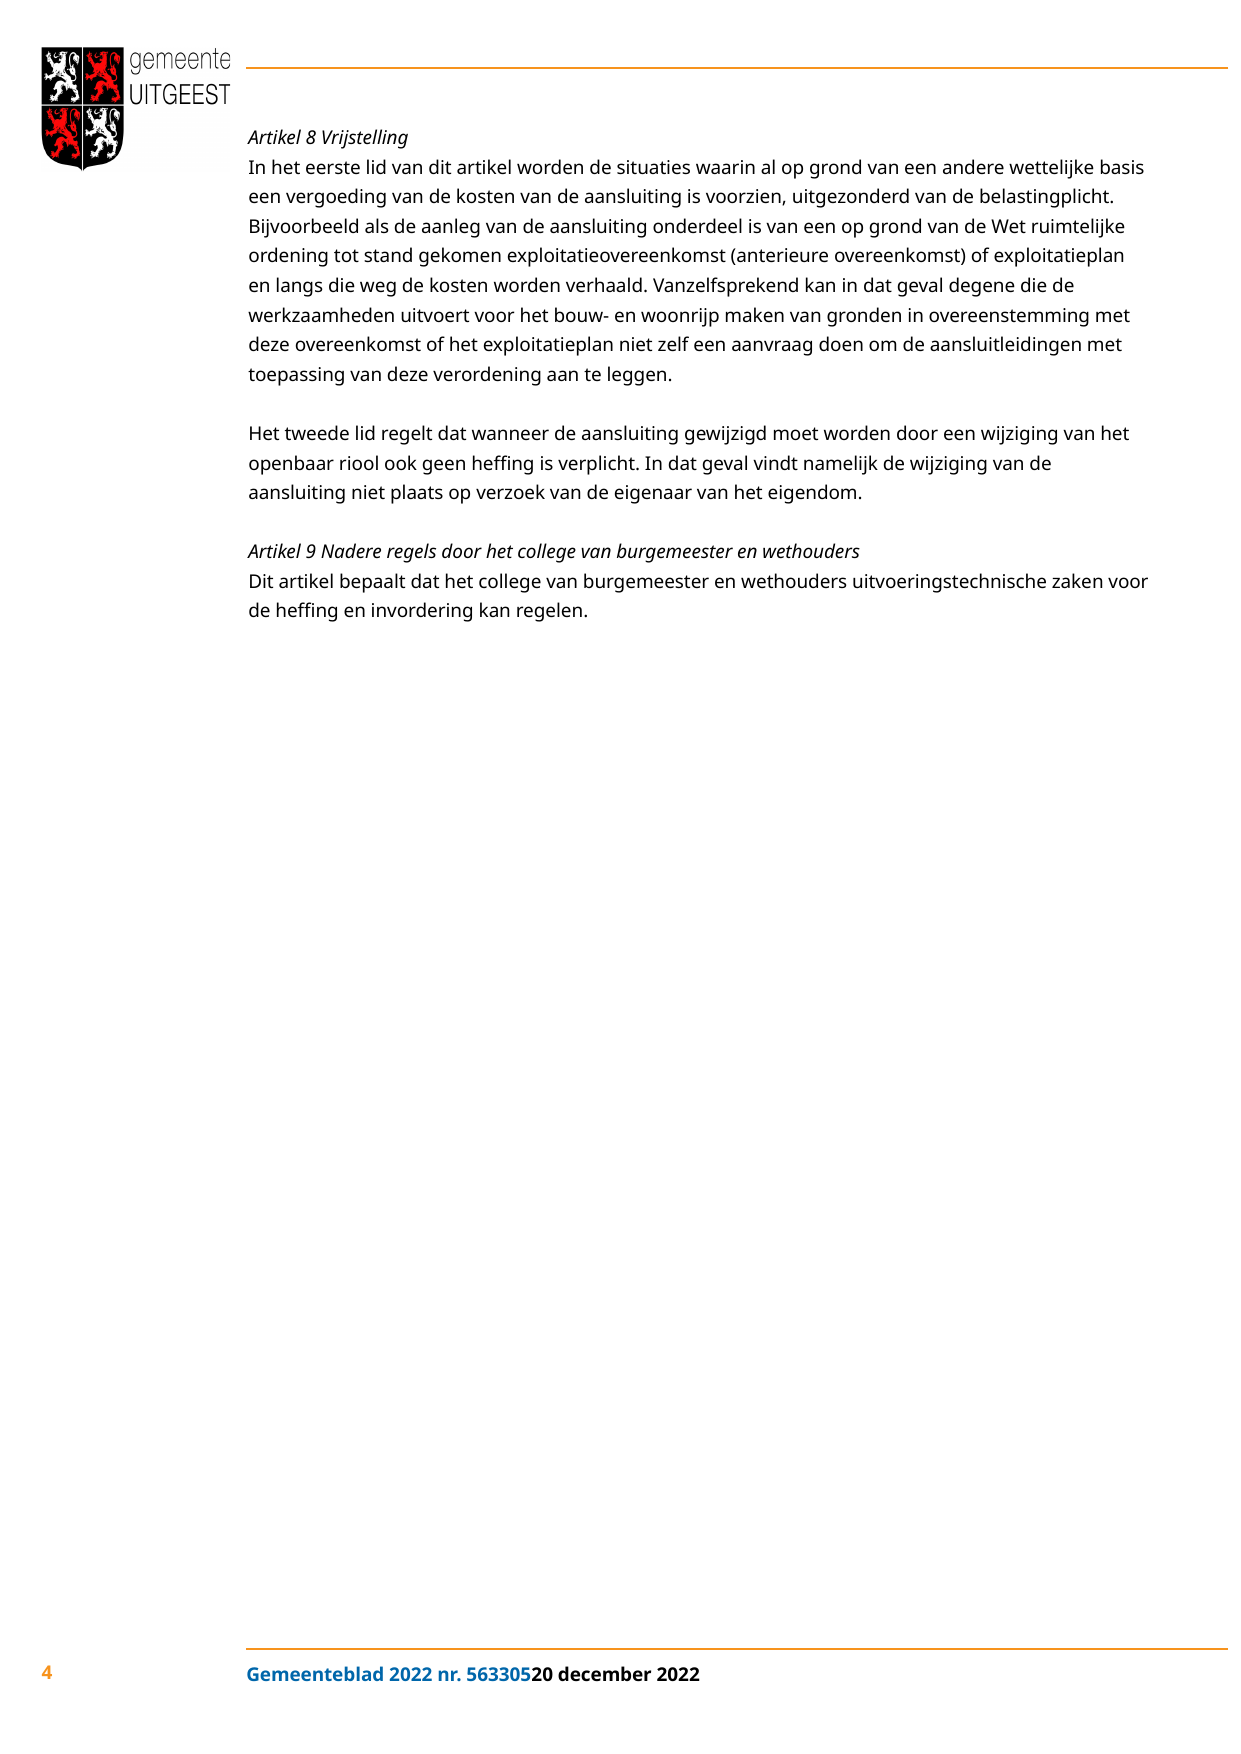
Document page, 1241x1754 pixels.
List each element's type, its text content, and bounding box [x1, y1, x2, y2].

text Dit artikel bepaalt dat het college van burgemeester en wethouders uitvoeringstechnische zaken voor de heffing en invordering kan regelen. [248, 568, 1152, 623]
text Artikel 8 Vrijstelling [248, 124, 1152, 150]
text Het tweede lid regelt dat wanneer de aansluiting gewijzigd moet worden door een wijziging van het openbaar riool ook geen heffing is verplicht. In dat geval vindt namelijk de wijziging van de aansluiting niet plaats op verzoek van de eigenaar van het eigendom. [248, 420, 1152, 505]
text Artikel 9 Nadere regels door het college van burgemeester en wethouders [248, 538, 1152, 564]
picture [41, 47, 231, 172]
text In het eerste lid van dit artikel worden de situaties waarin al op grond van een andere wettelijke basis een vergoeding van de kosten van de aansluiting is voorzien, uitgezonderd van de belastingplicht. Bijvoorbeeld als de aanleg van de aansluiting onderdeel is van een op grond van de Wet ruimtelijke ordening tot stand gekomen exploitatieovereenkomst (anterieure overeenkomst) of exploitatieplan en langs die weg de kosten worden verhaald. Vanzelfsprekend kan in dat geval degene die de werkzaamheden uitvoert voor het bouw- en woonrijp maken van gronden in overeenstemming met deze overeenkomst of het exploitatieplan niet zelf een aanvraag doen om de aansluitleidingen met toepassing van deze verordening aan te leggen. [248, 154, 1152, 387]
